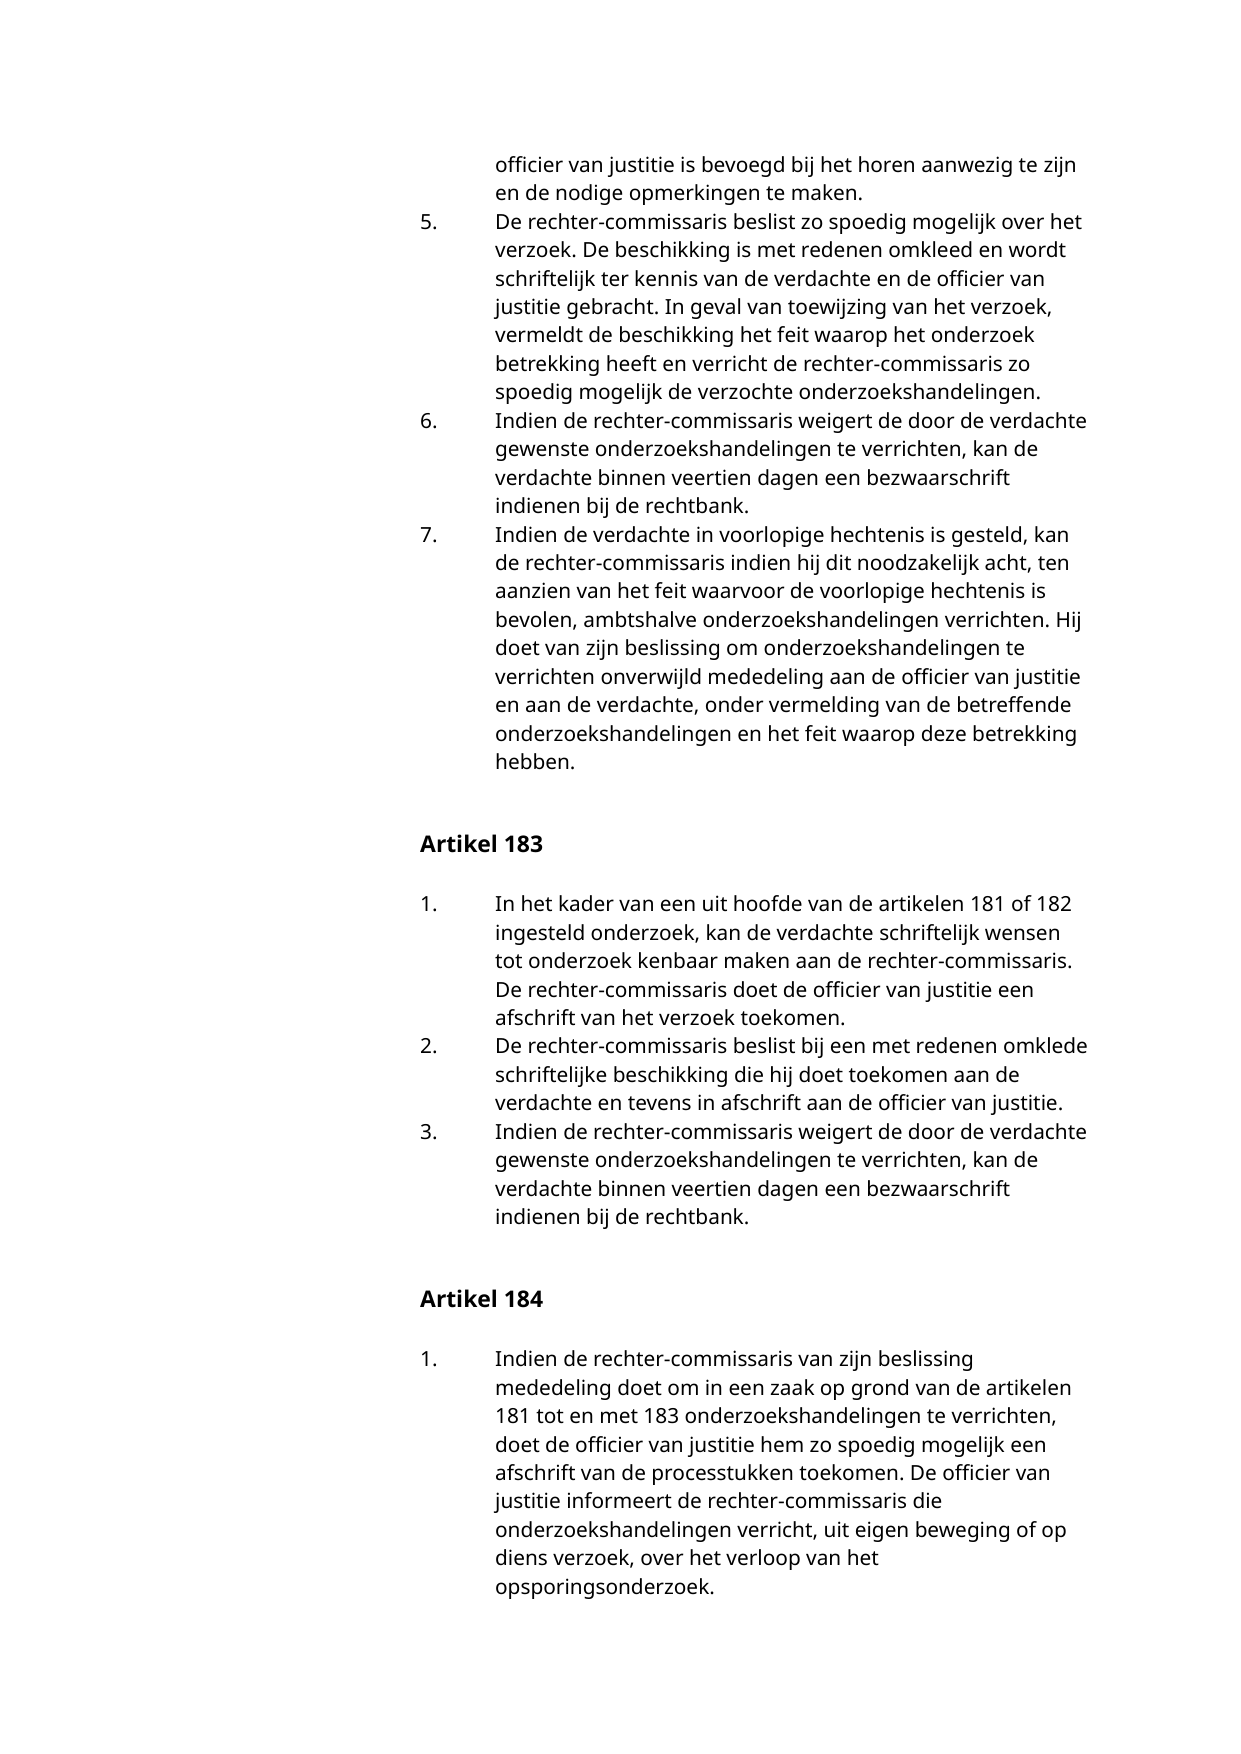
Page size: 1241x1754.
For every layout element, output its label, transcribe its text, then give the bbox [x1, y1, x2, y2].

list Indien de verdachte in voorlopige hechtenis is gesteld, kan de rechter-commissaris indien hij dit noodzakelijk acht, ten aanzien van het feit waarvoor de voorlopige hechtenis is bevolen, ambtshalve onderzoekshandelingen verrichten. Hij doet van zijn beslissing om onderzoekshandelingen te verrichten onverwijld mededeling aan de officier van justitie en aan de verdachte, onder vermelding van de betreffende onderzoekshandelingen en het feit waarop deze betrekking hebben. [420, 520, 1090, 776]
list In het kader van een uit hoofde van de artikelen 181 of 182 ingesteld onderzoek, kan de verdachte schriftelijk wensen tot onderzoek kenbaar maken aan de rechter-commissaris. De rechter-commissaris doet de officier van justitie een afschrift van het verzoek toekomen. [420, 889, 1090, 1032]
list De rechter-commissaris beslist zo spoedig mogelijk over het verzoek. De beschikking is met redenen omkleed en wordt schriftelijk ter kennis van de verdachte en de officier van justitie gebracht. In geval van toewijzing van het verzoek, vermeldt de beschikking het feit waarop het onderzoek betrekking heeft en verricht de rechter-commissaris zo spoedig mogelijk de verzochte onderzoekshandelingen. [420, 207, 1090, 406]
list Indien de rechter-commissaris weigert de door de verdachte gewenste onderzoekshandelingen te verrichten, kan de verdachte binnen veertien dagen een bezwaarschrift indienen bij de rechtbank. [420, 406, 1090, 520]
list officier van justitie is bevoegd bij het horen aanwezig te zijn en de nodige opmerkingen te maken. [420, 150, 1090, 207]
subtitle Artikel 184 [420, 1283, 1090, 1314]
list De rechter-commissaris beslist bij een met redenen omklede schriftelijke beschikking die hij doet toekomen aan de verdachte en tevens in afschrift aan de officier van justitie. [420, 1032, 1090, 1117]
list Indien de rechter-commissaris weigert de door de verdachte gewenste onderzoekshandelingen te verrichten, kan de verdachte binnen veertien dagen een bezwaarschrift indienen bij de rechtbank. [420, 1117, 1090, 1231]
subtitle Artikel 183 [420, 828, 1090, 859]
list Indien de rechter-commissaris van zijn beslissing mededeling doet om in een zaak op grond van de artikelen 181 tot en met 183 onderzoekshandelingen te verrichten, doet de officier van justitie hem zo spoedig mogelijk een afschrift van de processtukken toekomen. De officier van justitie informeert de rechter-commissaris die onderzoekshandelingen verricht, uit eigen beweging of op diens verzoek, over het verloop van het opsporingsonderzoek. [420, 1344, 1090, 1600]
